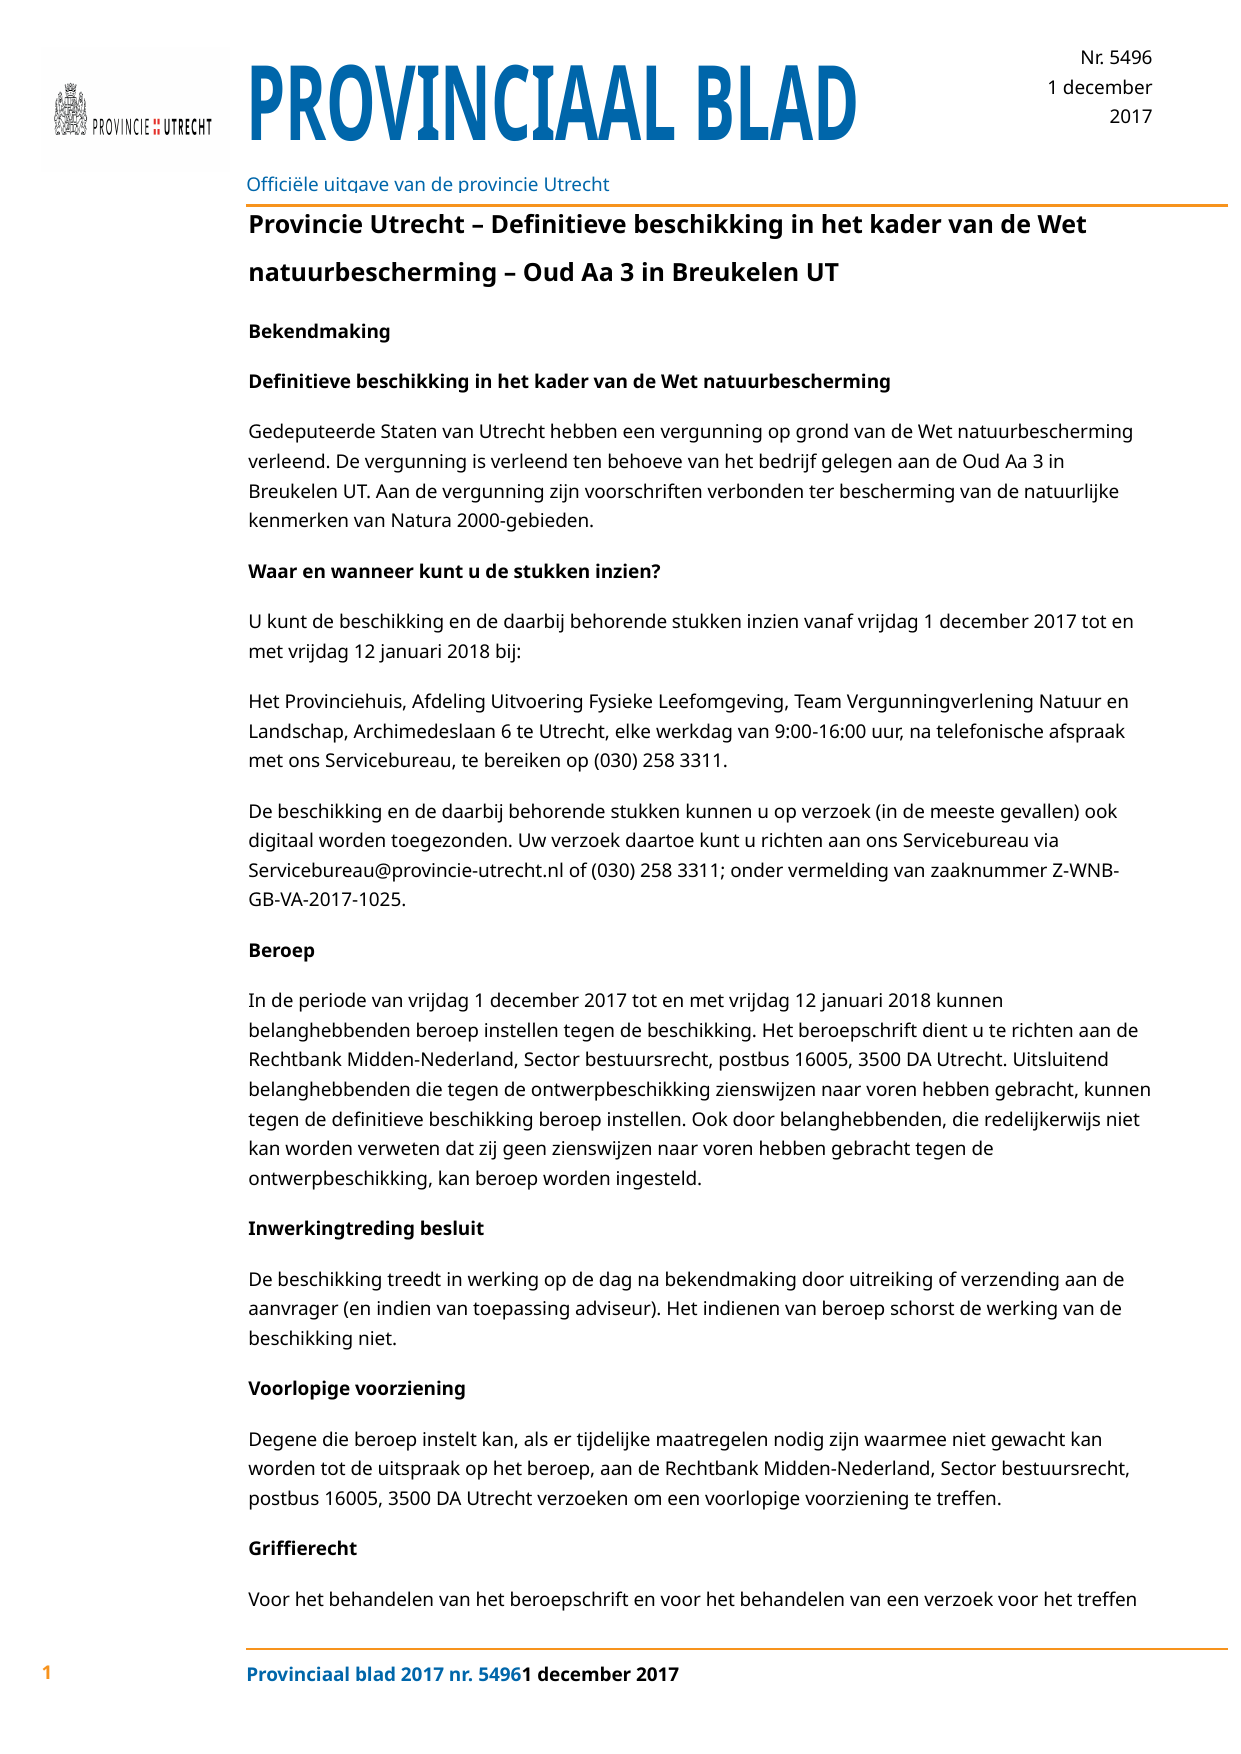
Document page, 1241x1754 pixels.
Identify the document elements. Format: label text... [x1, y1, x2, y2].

text Degene die beroep instelt kan, als er tijdelijke maatregelen nodig zijn waarmee niet gewacht kan worden tot de uitspraak op het beroep, aan de Rechtbank Midden-Nederland, Sector bestuursrecht, postbus 16005, 3500 DA Utrecht verzoeken om een voorlopige voorziening te treffen. [248, 1426, 1152, 1511]
text Bekendmaking [248, 318, 1152, 344]
text Voor het behandelen van het beroepschrift en voor het behandelen van een verzoek voor het treffen [248, 1586, 1152, 1612]
text Voorlopige voorziening [248, 1375, 1152, 1401]
text De beschikking en de daarbij behorende stukken kunnen u op verzoek (in de meeste gevallen) ook digitaal worden toegezonden. Uw verzoek daartoe kunt u richten aan ons Servicebureau via Servicebureau@provincie-utrecht.nl of (030) 258 3311; onder vermelding van zaaknummer Z-WNB-GB-VA-2017-1025. [248, 798, 1152, 912]
picture [41, 47, 231, 172]
text Beroep [248, 937, 1152, 963]
text Provincie Utrecht – Definitieve beschikking in het kader van de Wet natuurbescherming – Oud Aa 3 in Breukelen UT [248, 207, 1152, 288]
text Inwerkingtreding besluit [248, 1215, 1152, 1241]
text In de periode van vrijdag 1 december 2017 tot en met vrijdag 12 januari 2018 kunnen belanghebbenden beroep instellen tegen de beschikking. Het beroepschrift dient u te richten aan de Rechtbank Midden-Nederland, Sector bestuursrecht, postbus 16005, 3500 DA Utrecht. Uitsluitend belanghebbenden die tegen de ontwerpbeschikking zienswijzen naar voren hebben gebracht, kunnen tegen de definitieve beschikking beroep instellen. Ook door belanghebbenden, die redelijkerwijs niet kan worden verweten dat zij geen zienswijzen naar voren hebben gebracht tegen de ontwerpbeschikking, kan beroep worden ingesteld. [248, 987, 1152, 1191]
text Het Provinciehuis, Afdeling Uitvoering Fysieke Leefomgeving, Team Vergunningverlening Natuur en Landschap, Archimedeslaan 6 te Utrecht, elke werkdag van 9:00‑16:00 uur, na telefonische afspraak met ons Servicebureau, te bereiken op (030) 258 3311. [248, 688, 1152, 773]
text U kunt de beschikking en de daarbij behorende stukken inzien vanaf vrijdag 1 december 2017 tot en met vrijdag 12 januari 2018 bij: [248, 608, 1152, 664]
text De beschikking treedt in werking op de dag na bekendmaking door uitreiking of verzending aan de aanvrager (en indien van toepassing adviseur). Het indienen van beroep schorst de werking van de beschikking niet. [248, 1266, 1152, 1351]
text Griffierecht [248, 1535, 1152, 1561]
text Gedeputeerde Staten van Utrecht hebben een vergunning op grond van de Wet natuurbescherming verleend. De vergunning is verleend ten behoeve van het bedrijf gelegen aan de Oud Aa 3 in Breukelen UT. Aan de vergunning zijn voorschriften verbonden ter bescherming van de natuurlijke kenmerken van Natura 2000-gebieden. [248, 419, 1152, 533]
text Waar en wanneer kunt u de stukken inzien? [248, 558, 1152, 584]
text Definitieve beschikking in het kader van de Wet natuurbescherming [248, 368, 1152, 394]
